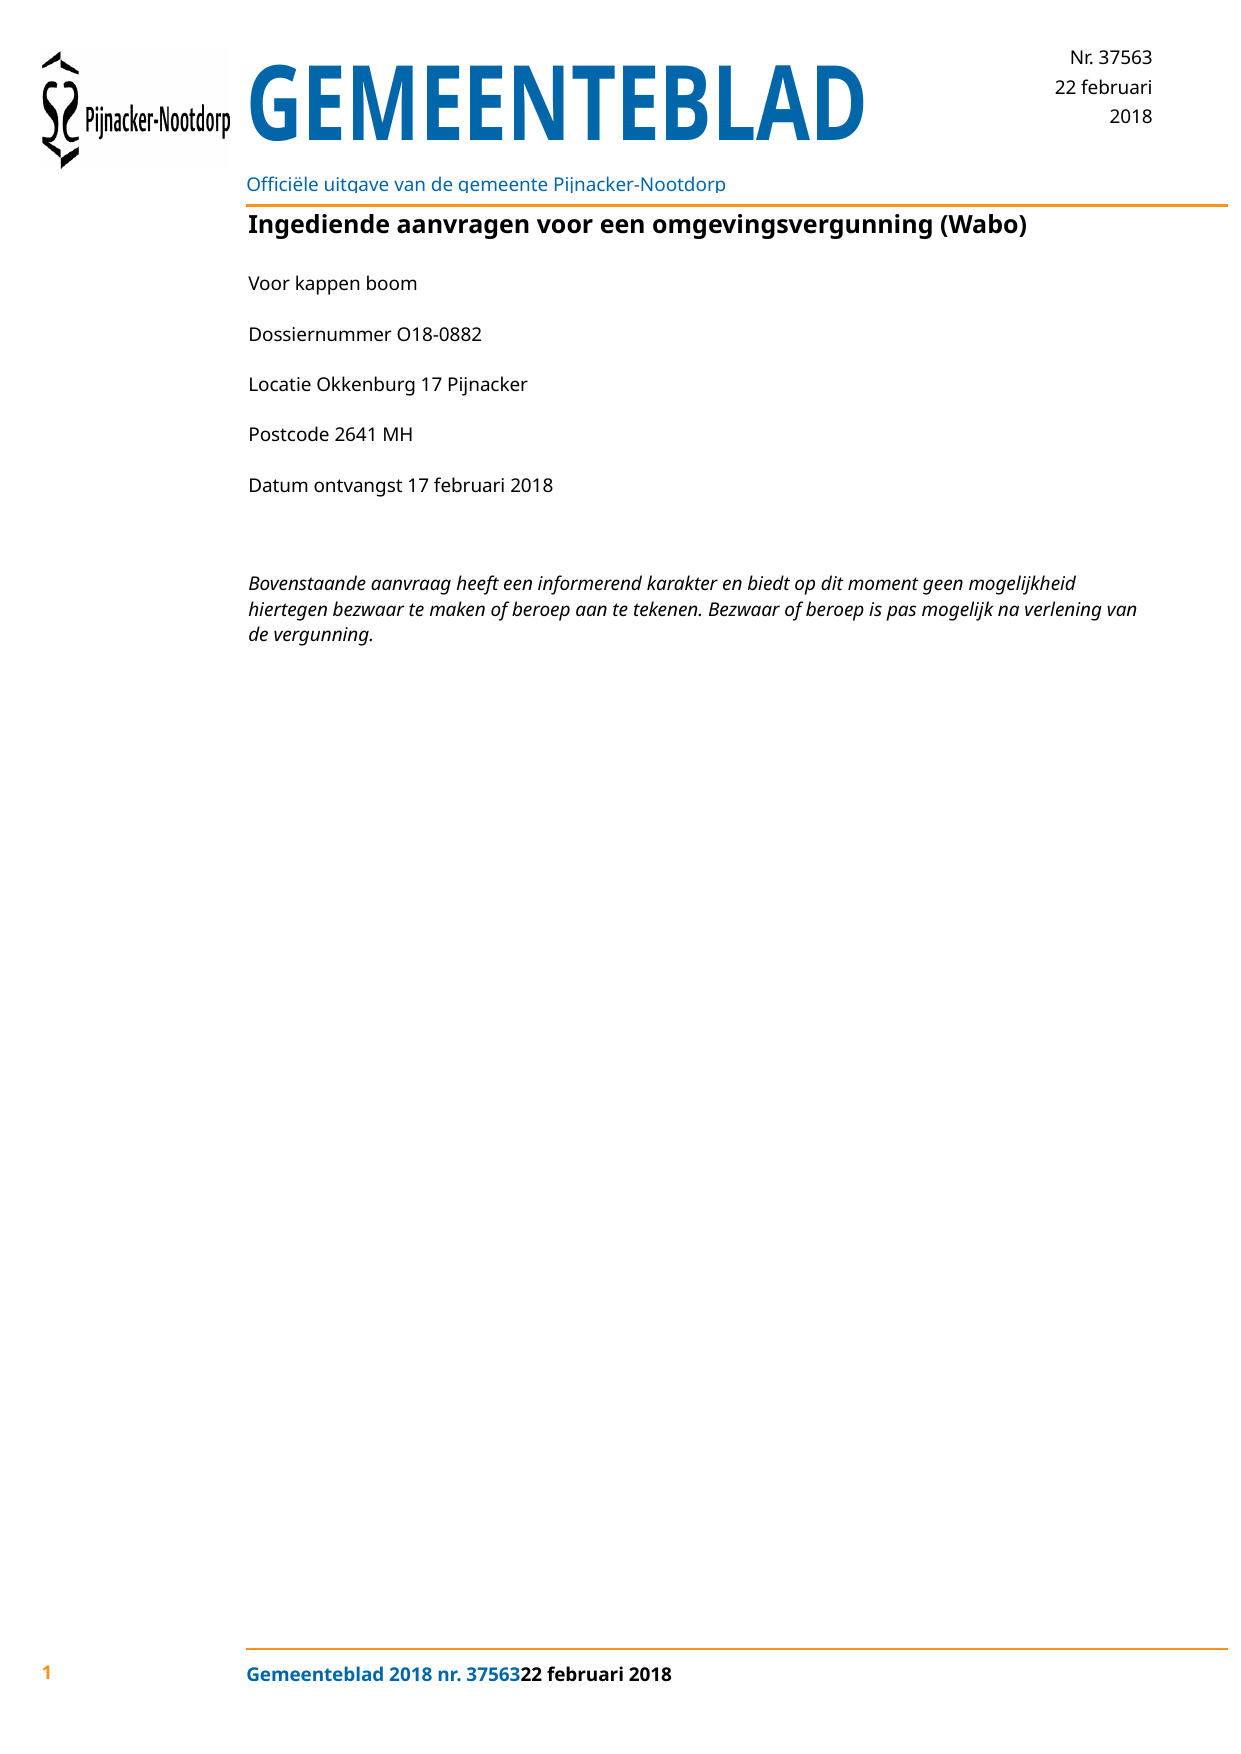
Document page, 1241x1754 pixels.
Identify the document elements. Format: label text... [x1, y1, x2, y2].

text Ingediende aanvragen voor een omgevingsvergunning (Wabo) [248, 207, 1152, 241]
text Dossiernummer O18-0882 [248, 321, 1152, 346]
text Locatie Okkenburg 17 Pijnacker [248, 371, 1152, 397]
text Bovenstaande aanvraag heeft een informerend karakter en biedt op dit moment geen mogelijkheid hiertegen bezwaar te maken of beroep aan te tekenen. Bezwaar of beroep is pas mogelijk na verlening van de vergunning. [248, 570, 1152, 647]
text Datum ontvangst 17 februari 2018 [248, 472, 1152, 498]
text Voor kappen boom [248, 270, 1152, 296]
picture [41, 47, 231, 172]
text Postcode 2641 MH [248, 422, 1152, 447]
